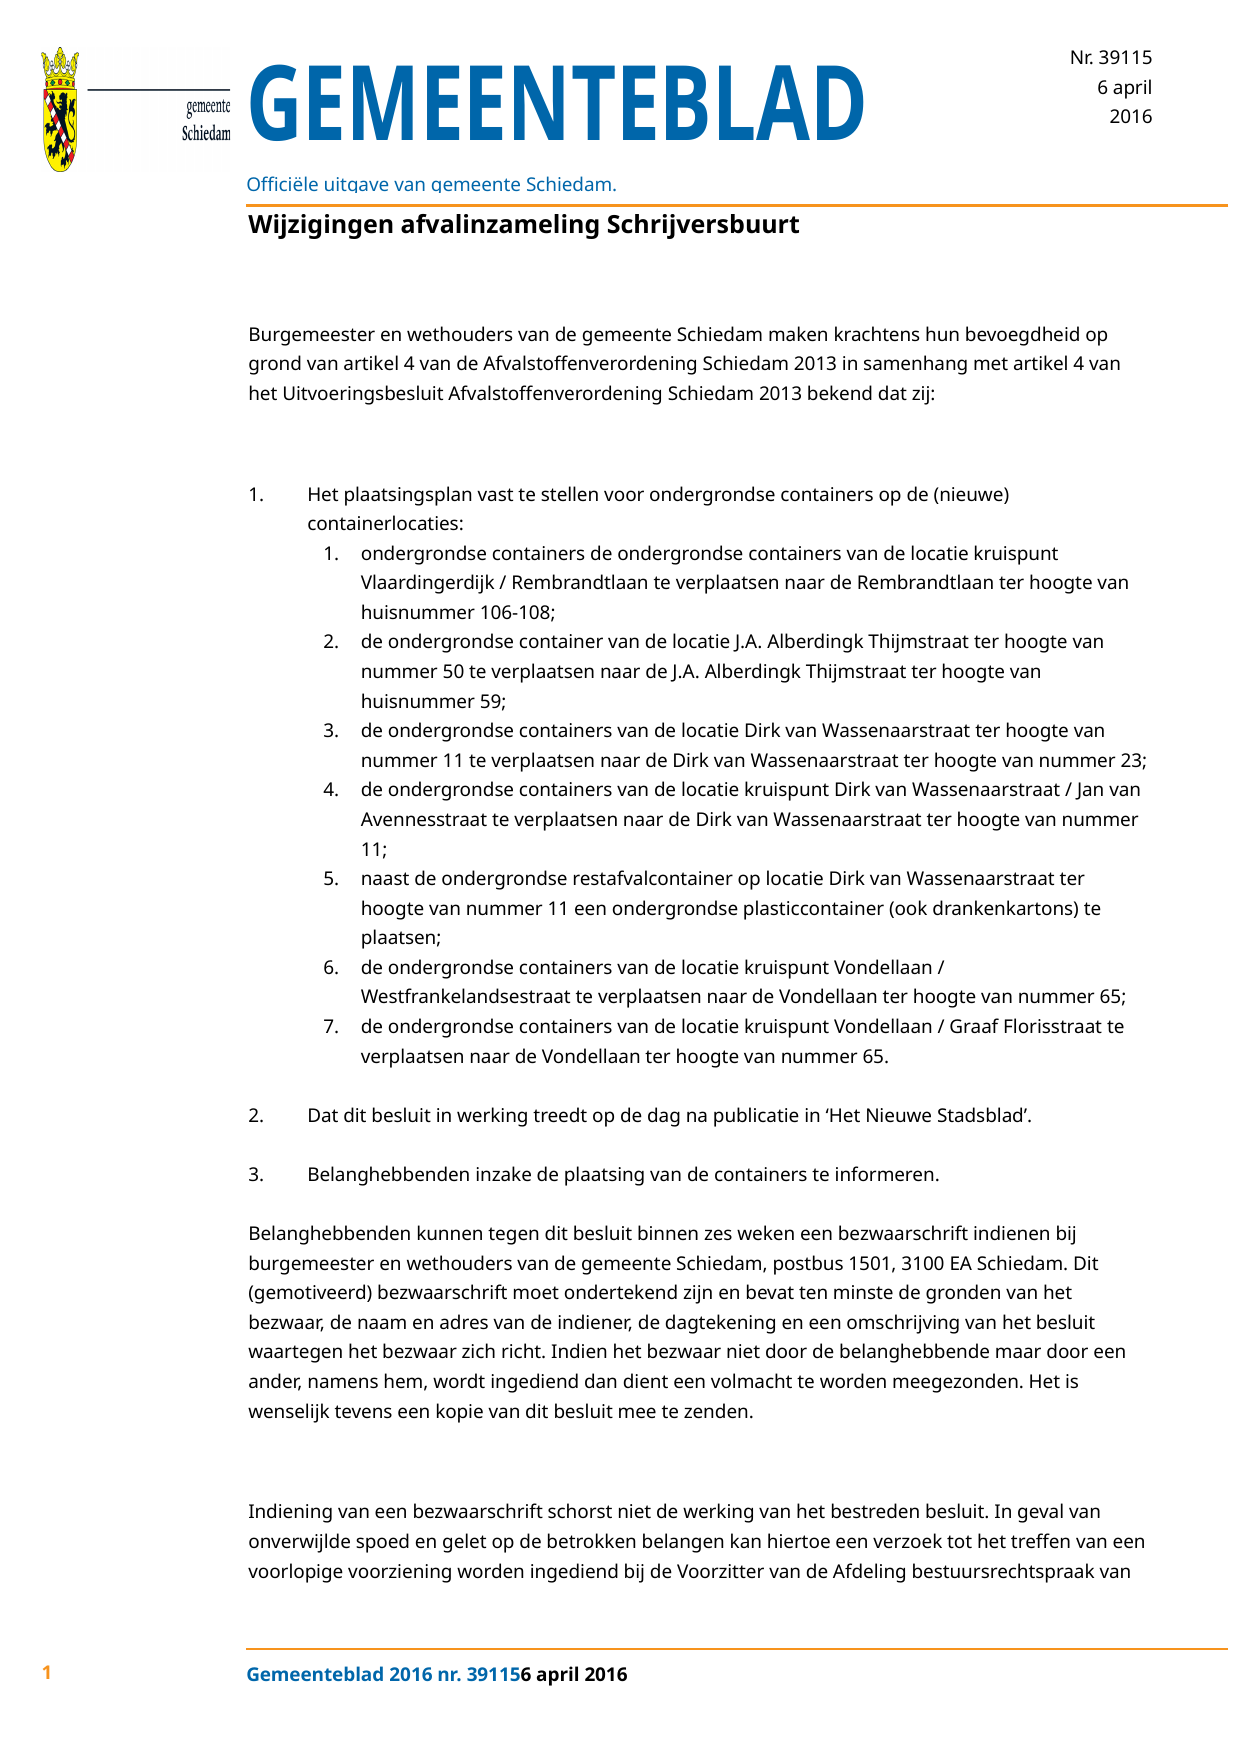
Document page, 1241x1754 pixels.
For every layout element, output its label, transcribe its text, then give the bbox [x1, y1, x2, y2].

list de ondergrondse containers van de locatie kruispunt Dirk van Wassenaarstraat / Jan van Avennesstraat te verplaatsen naar de Dirk van Wassenaarstraat ter hoogte van nummer 11; [323, 777, 1152, 861]
picture [41, 47, 231, 172]
text Burgemeester en wethouders van de gemeente Schiedam maken krachtens hun bevoegdheid op grond van artikel 4 van de Afvalstoffenverordening Schiedam 2013 in samenhang met artikel 4 van het Uitvoeringsbesluit Afvalstoffenverordening Schiedam 2013 bekend dat zij: [248, 321, 1152, 406]
list Dat dit besluit in werking treedt op de dag na publicatie in ‘Het Nieuwe Stadsblad’. [248, 1102, 1152, 1128]
list de ondergrondse containers van de locatie Dirk van Wassenaarstraat ter hoogte van nummer 11 te verplaatsen naar de Dirk van Wassenaarstraat ter hoogte van nummer 23; [323, 717, 1152, 773]
list ondergrondse containers de ondergrondse containers van de locatie kruispunt Vlaardingerdijk / Rembrandtlaan te verplaatsen naar de Rembrandtlaan ter hoogte van huisnummer 106-108; [323, 540, 1152, 625]
list de ondergrondse containers van de locatie kruispunt Vondellaan / Graaf Florisstraat te verplaatsen naar de Vondellaan ter hoogte van nummer 65. [323, 1013, 1152, 1068]
list Belanghebbenden inzake de plaatsing van de containers te informeren. [248, 1161, 1152, 1187]
list de ondergrondse containers van de locatie kruispunt Vondellaan / Westfrankelandsestraat te verplaatsen naar de Vondellaan ter hoogte van nummer 65; [323, 954, 1152, 1009]
text Wijzigingen afvalinzameling Schrijversbuurt [248, 207, 1152, 241]
list Het plaatsingsplan vast te stellen voor ondergrondse containers op de (nieuwe) containerlocaties: [248, 481, 1152, 536]
list de ondergrondse container van de locatie J.A. Alberdingk Thijmstraat ter hoogte van nummer 50 te verplaatsen naar de J.A. Alberdingk Thijmstraat ter hoogte van huisnummer 59; [323, 629, 1152, 713]
text Belanghebbenden kunnen tegen dit besluit binnen zes weken een bezwaarschrift indienen bij burgemeester en wethouders van de gemeente Schiedam, postbus 1501, 3100 EA Schiedam. Dit (gemotiveerd) bezwaarschrift moet ondertekend zijn en bevat ten minste de gronden van het bezwaar, de naam en adres van de indiener, de dagtekening en een omschrijving van het besluit waartegen het bezwaar zich richt. Indien het bezwaar niet door de belanghebbende maar door een ander, namens hem, wordt ingediend dan dient een volmacht te worden meegezonden. Het is wenselijk tevens een kopie van dit besluit mee te zenden. [248, 1220, 1152, 1423]
text Indiening van een bezwaarschrift schorst niet de werking van het bestreden besluit. In geval van onverwijlde spoed en gelet op de betrokken belangen kan hiertoe een verzoek tot het treffen van een voorlopige voorziening worden ingediend bij de Voorzitter van de Afdeling bestuursrechtspraak van [248, 1499, 1152, 1583]
list naast de ondergrondse restafvalcontainer op locatie Dirk van Wassenaarstraat ter hoogte van nummer 11 een ondergrondse plasticcontainer (ook drankenkartons) te plaatsen; [323, 865, 1152, 950]
